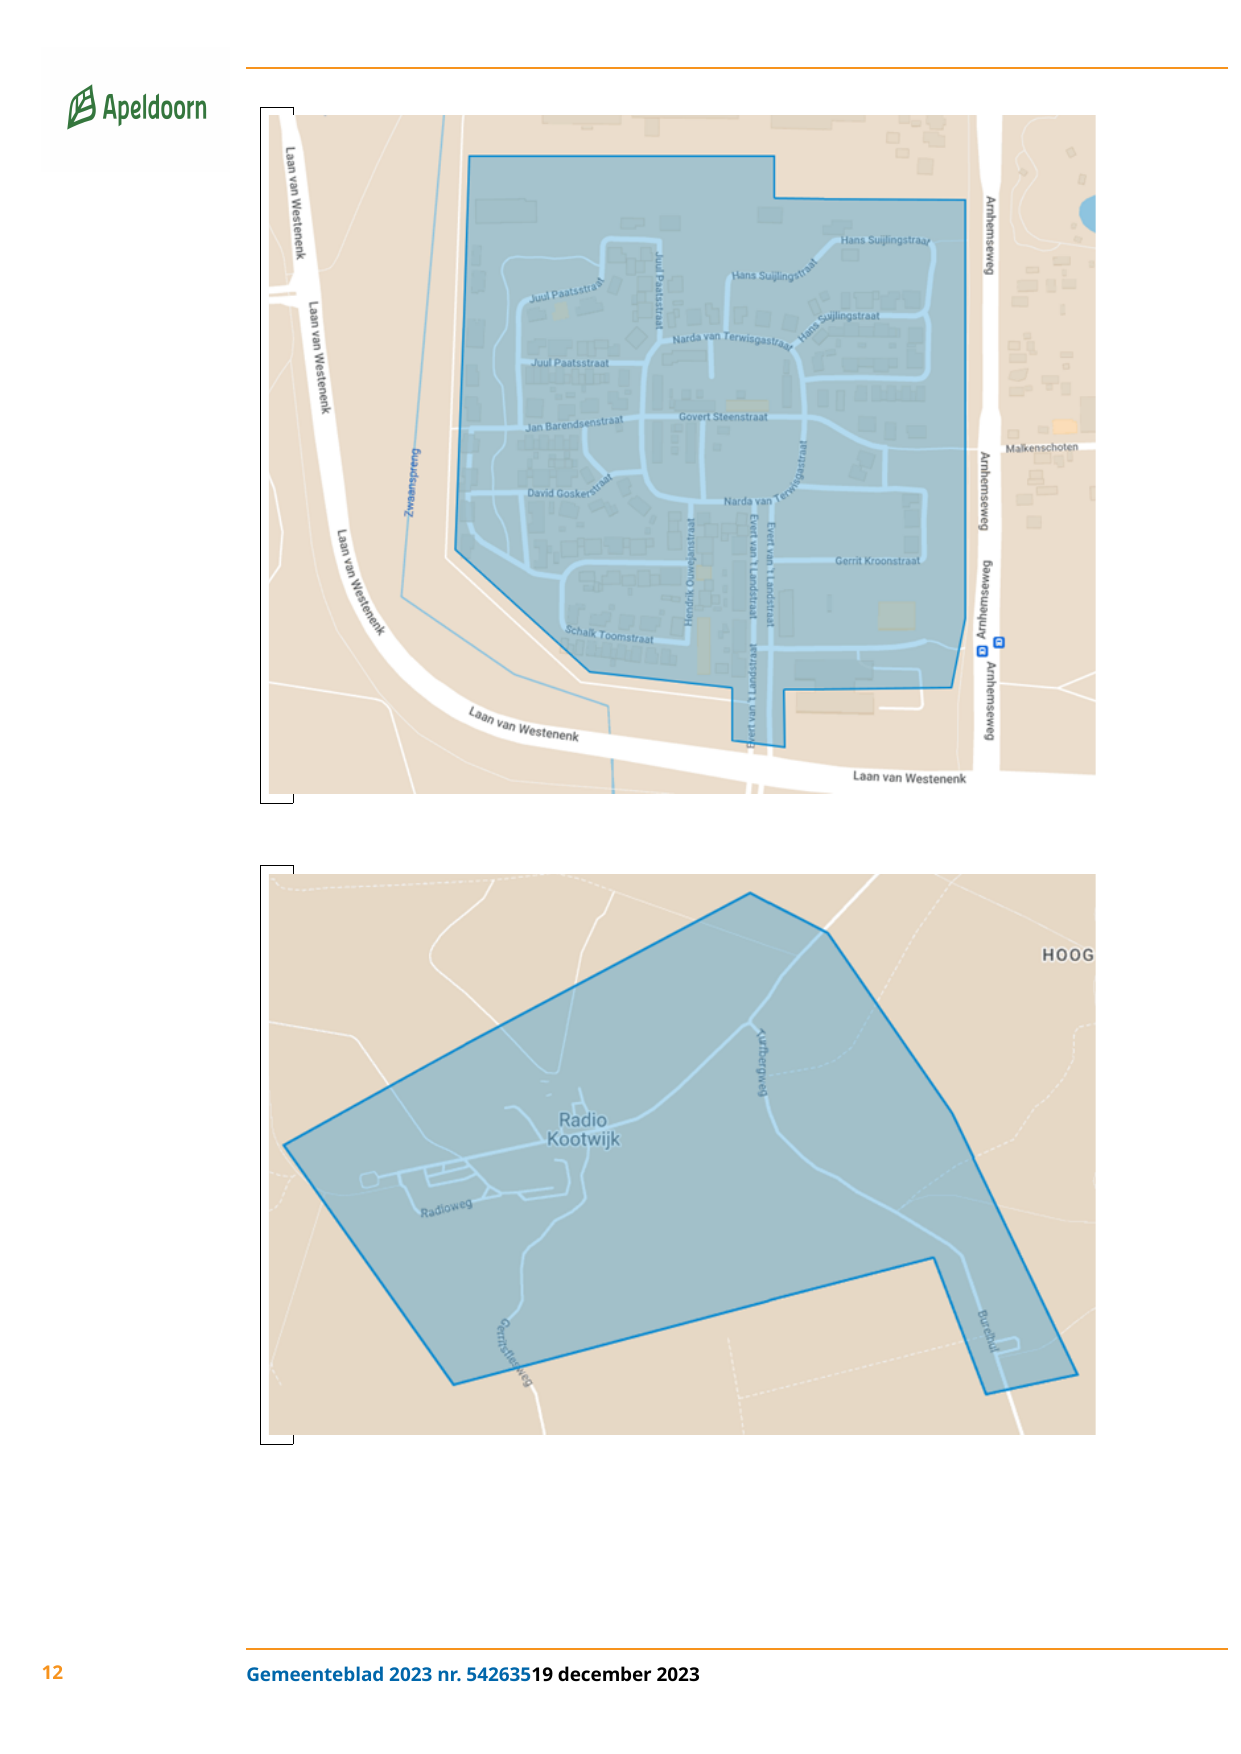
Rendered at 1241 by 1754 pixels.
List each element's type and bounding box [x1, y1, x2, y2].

picture [268, 874, 1096, 1435]
picture [268, 115, 1096, 794]
picture [41, 47, 231, 172]
